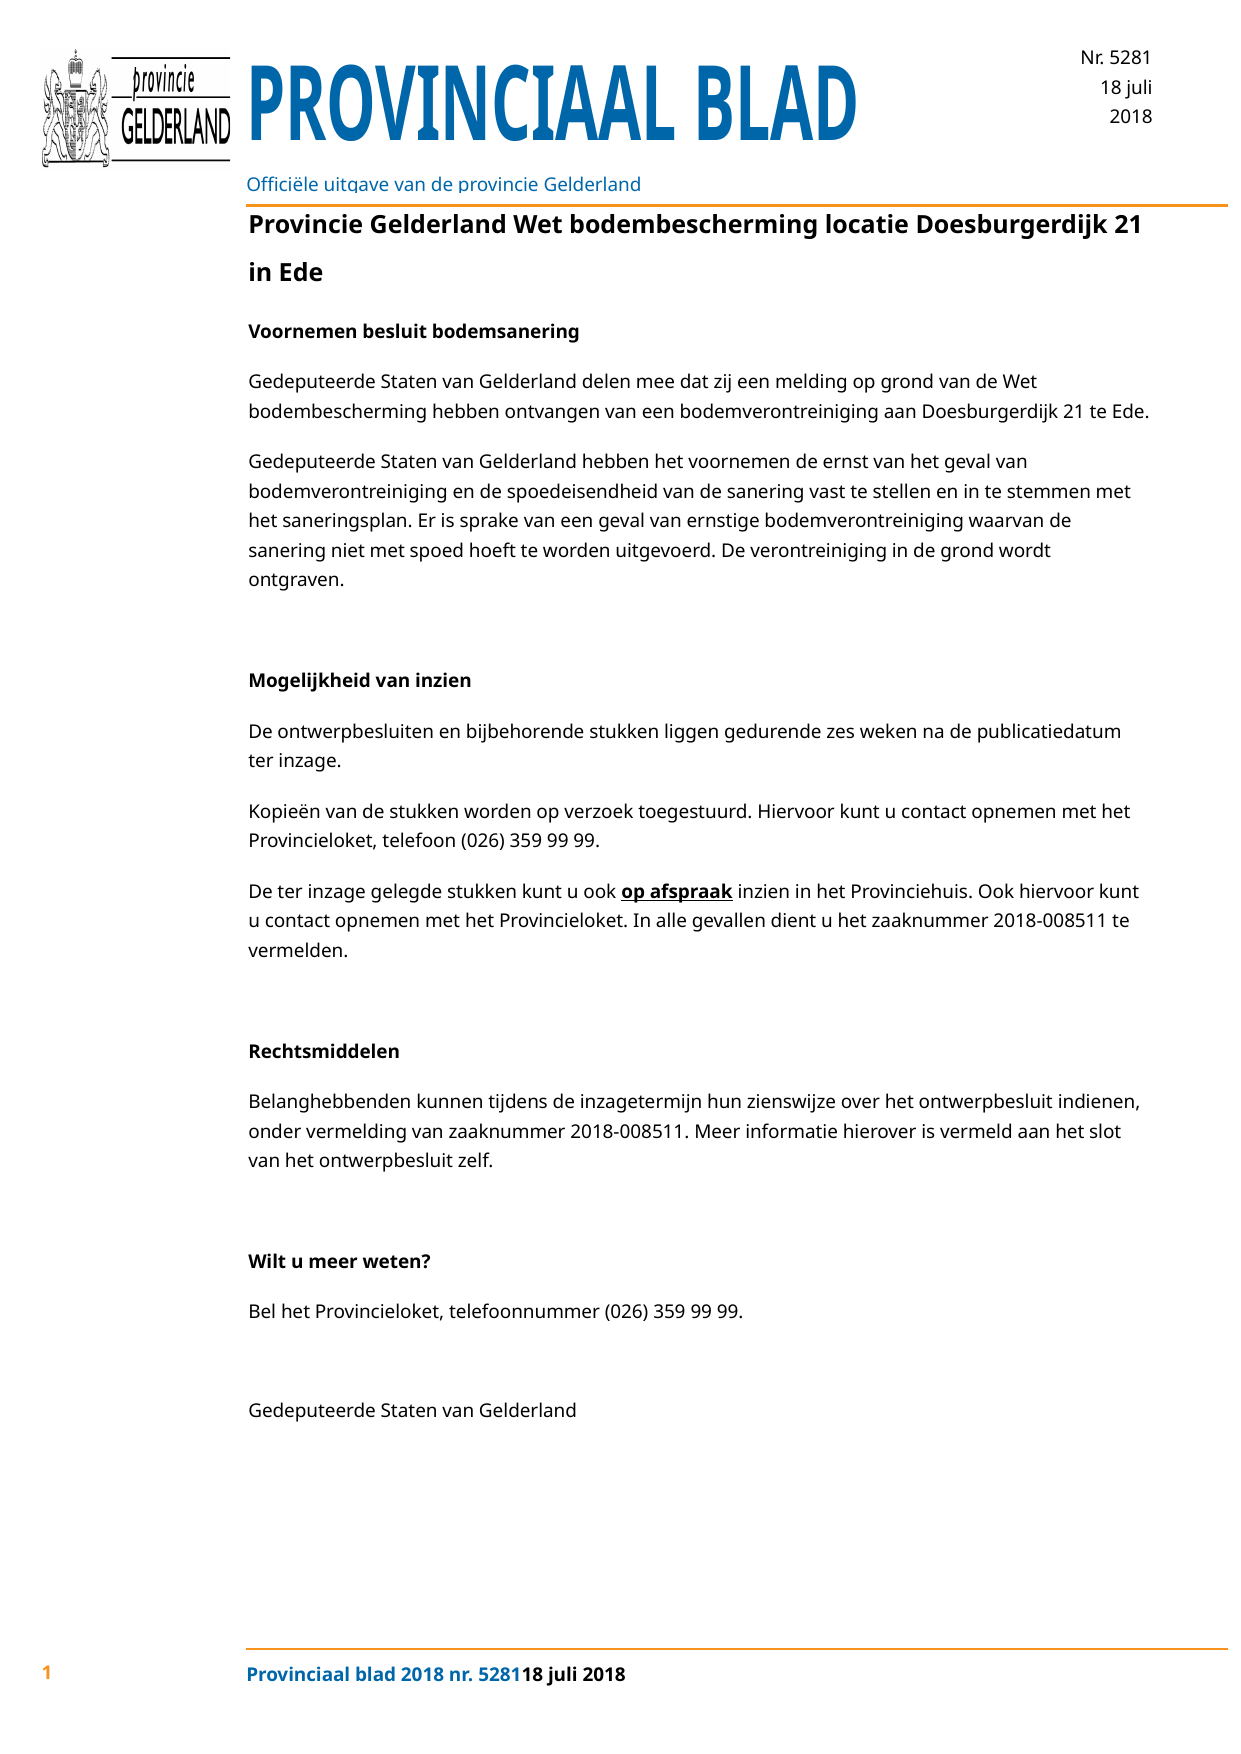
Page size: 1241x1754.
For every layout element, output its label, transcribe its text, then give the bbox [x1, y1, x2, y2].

text Wilt u meer weten? [248, 1248, 1152, 1274]
text De ontwerpbesluiten en bijbehorende stukken liggen gedurende zes weken na de publicatiedatum ter inzage. [248, 718, 1152, 773]
text Gedeputeerde Staten van Gelderland delen mee dat zij een melding op grond van de Wet bodembescherming hebben ontvangen van een bodemverontreiniging aan Doesburgerdijk 21 te Ede. [248, 368, 1152, 424]
text Belanghebbenden kunnen tijdens de inzagetermijn hun zienswijze over het ontwerpbesluit indienen, onder vermelding van zaaknummer 2018-008511. Meer informatie hierover is vermeld aan het slot van het ontwerpbesluit zelf. [248, 1088, 1152, 1173]
text Gedeputeerde Staten van Gelderland hebben het voornemen de ernst van het geval van bodemverontreiniging en de spoedeisendheid van de sanering vast te stellen en in te stemmen met het saneringsplan. Er is sprake van een geval van ernstige bodemverontreiniging waarvan de sanering niet met spoed hoeft te worden uitgevoerd. De verontreiniging in de grond wordt ontgraven. [248, 448, 1152, 592]
text De ter inzage gelegde stukken kunt u ook op afspraak inzien in het Provinciehuis. Ook hiervoor kunt u contact opnemen met het Provincieloket. In alle gevallen dient u het zaaknummer 2018-008511 te vermelden. [248, 878, 1152, 963]
text Gedeputeerde Staten van Gelderland [248, 1397, 1152, 1423]
text Rechtsmiddelen [248, 1038, 1152, 1064]
text Mogelijkheid van inzien [248, 667, 1152, 693]
text Provincie Gelderland Wet bodembescherming locatie Doesburgerdijk 21 in Ede [248, 207, 1152, 288]
text Voornemen besluit bodemsanering [248, 318, 1152, 344]
text Kopieën van de stukken worden op verzoek toegestuurd. Hiervoor kunt u contact opnemen met het Provincieloket, telefoon (026) 359 99 99. [248, 798, 1152, 853]
picture [41, 47, 231, 172]
text Bel het Provincieloket, telefoonnummer (026) 359 99 99. [248, 1299, 1152, 1324]
